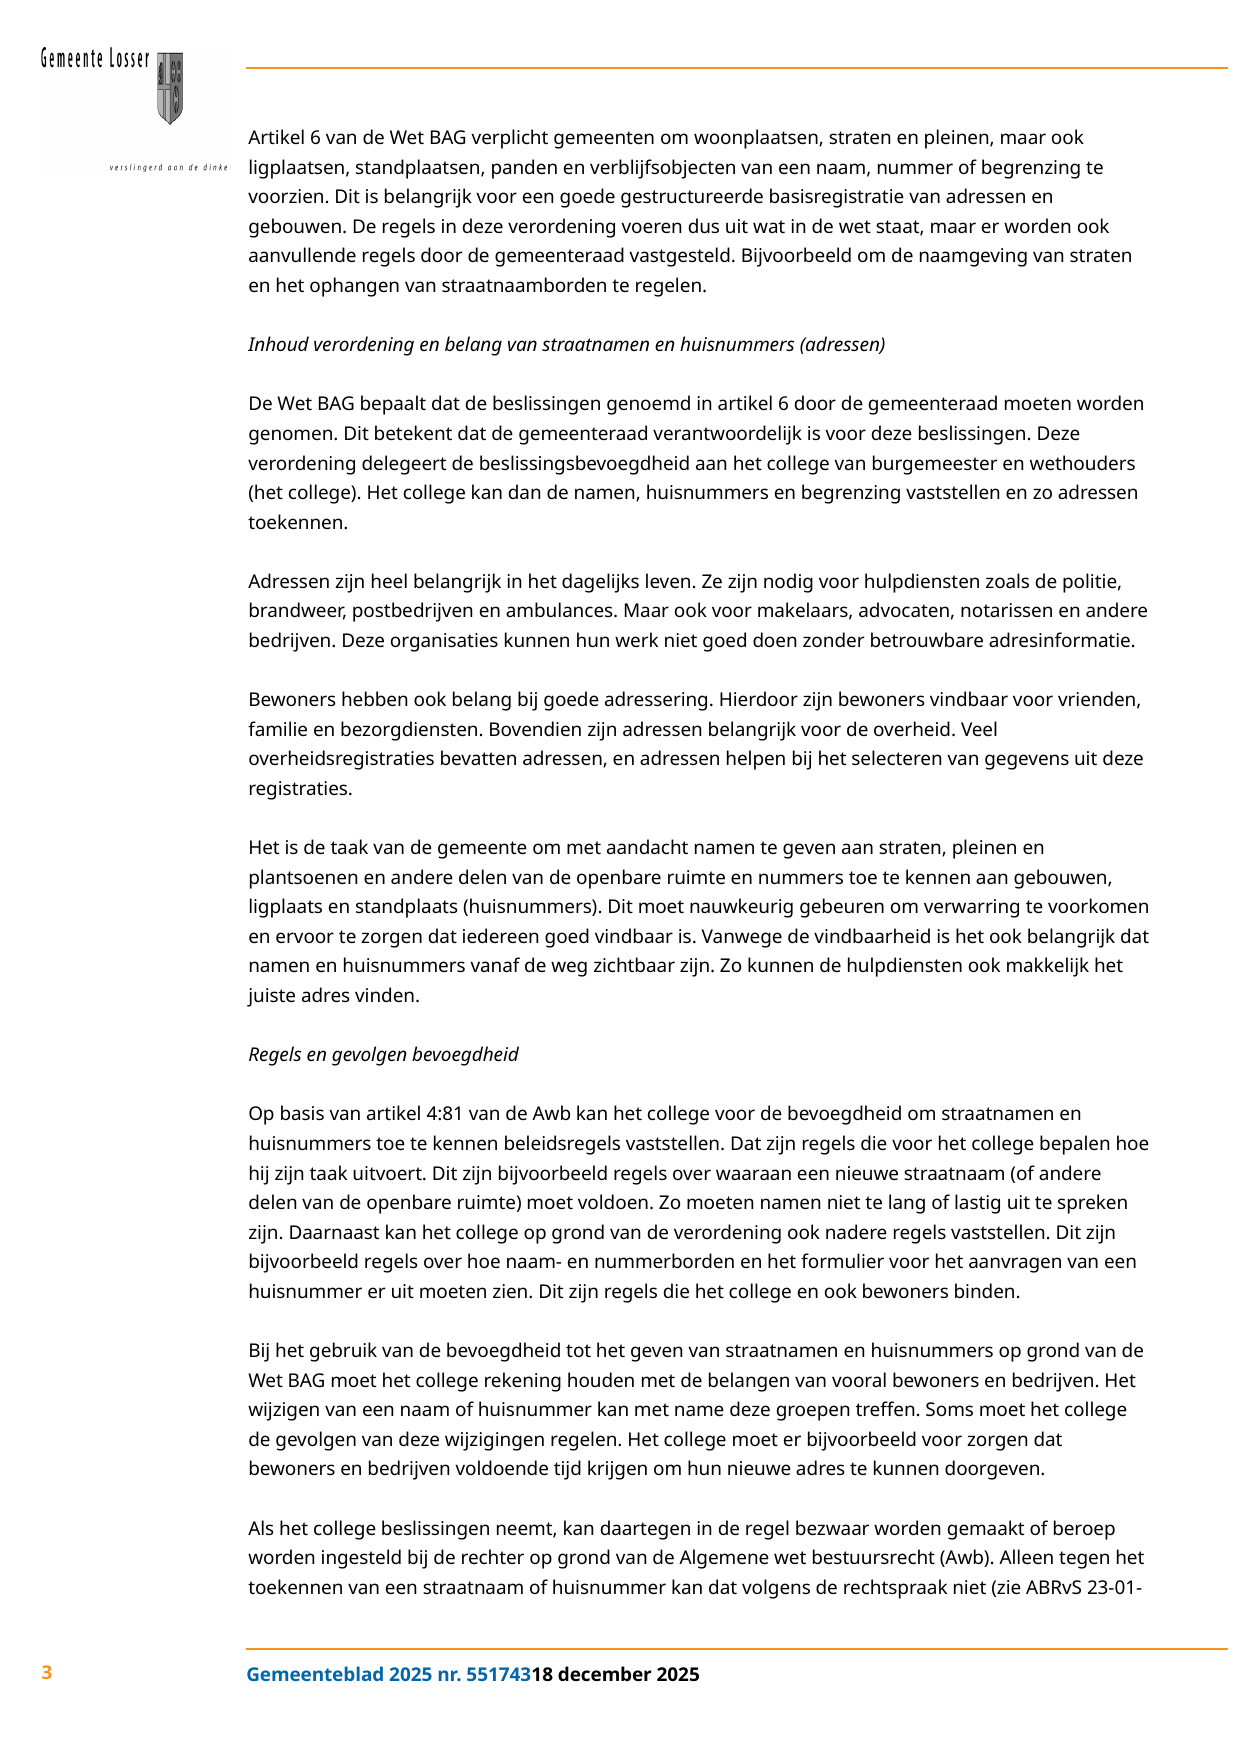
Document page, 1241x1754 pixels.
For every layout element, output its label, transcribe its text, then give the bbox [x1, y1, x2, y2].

text Bewoners hebben ook belang bij goede adressering. Hierdoor zijn bewoners vindbaar voor vrienden, familie en bezorgdiensten. Bovendien zijn adressen belangrijk voor de overheid. Veel overheidsregistraties bevatten adressen, en adressen helpen bij het selecteren van gegevens uit deze registraties. [248, 686, 1152, 801]
text Op basis van artikel 4:81 van de Awb kan het college voor de bevoegdheid om straatnamen en huisnummers toe te kennen beleidsregels vaststellen. Dat zijn regels die voor het college bepalen hoe hij zijn taak uitvoert. Dit zijn bijvoorbeeld regels over waaraan een nieuwe straatnaam (of andere delen van de openbare ruimte) moet voldoen. Zo moeten namen niet te lang of lastig uit te spreken zijn. Daarnaast kan het college op grond van de verordening ook nadere regels vaststellen. Dit zijn bijvoorbeeld regels over hoe naam- en nummerborden en het formulier voor het aanvragen van een huisnummer er uit moeten zien. Dit zijn regels die het college en ook bewoners binden. [248, 1101, 1152, 1304]
text De Wet BAG bepaalt dat de beslissingen genoemd in artikel 6 door de gemeenteraad moeten worden genomen. Dit betekent dat de gemeenteraad verantwoordelijk is voor deze beslissingen. Deze verordening delegeert de beslissingsbevoegdheid aan het college van burgemeester en wethouders (het college). Het college kan dan de namen, huisnummers en begrenzing vaststellen en zo adressen toekennen. [248, 391, 1152, 535]
picture [41, 47, 231, 172]
text Inhoud verordening en belang van straatnamen en huisnummers (adressen) [248, 331, 1152, 357]
text Regels en gevolgen bevoegdheid [248, 1041, 1152, 1067]
text Als het college beslissingen neemt, kan daartegen in de regel bezwaar worden gemaakt of beroep worden ingesteld bij de rechter op grond van de Algemene wet bestuursrecht (Awb). Alleen tegen het toekennen van een straatnaam of huisnummer kan dat volgens de rechtspraak niet (zie ABRvS 23-01- [248, 1515, 1152, 1600]
text Bij het gebruik van de bevoegdheid tot het geven van straatnamen en huisnummers op grond van de Wet BAG moet het college rekening houden met de belangen van vooral bewoners en bedrijven. Het wijzigen van een naam of huisnummer kan met name deze groepen treffen. Soms moet het college de gevolgen van deze wijzigingen regelen. Het college moet er bijvoorbeeld voor zorgen dat bewoners en bedrijven voldoende tijd krijgen om hun nieuwe adres te kunnen doorgeven. [248, 1337, 1152, 1481]
text Het is de taak van de gemeente om met aandacht namen te geven aan straten, pleinen en plantsoenen en andere delen van de openbare ruimte en nummers toe te kennen aan gebouwen, ligplaats en standplaats (huisnummers). Dit moet nauwkeurig gebeuren om verwarring te voorkomen en ervoor te zorgen dat iedereen goed vindbaar is. Vanwege de vindbaarheid is het ook belangrijk dat namen en huisnummers vanaf de weg zichtbaar zijn. Zo kunnen de hulpdiensten ook makkelijk het juiste adres vinden. [248, 834, 1152, 1008]
text Adressen zijn heel belangrijk in het dagelijks leven. Ze zijn nodig voor hulpdiensten zoals de politie, brandweer, postbedrijven en ambulances. Maar ook voor makelaars, advocaten, notarissen en andere bedrijven. Deze organisaties kunnen hun werk niet goed doen zonder betrouwbare adresinformatie. [248, 568, 1152, 653]
text Artikel 6 van de Wet BAG verplicht gemeenten om woonplaatsen, straten en pleinen, maar ook ligplaatsen, standplaatsen, panden en verblijfsobjecten van een naam, nummer of begrenzing te voorzien. Dit is belangrijk voor een goede gestructureerde basisregistratie van adressen en gebouwen. De regels in deze verordening voeren dus uit wat in de wet staat, maar er worden ook aanvullende regels door de gemeenteraad vastgesteld. Bijvoorbeeld om de naamgeving van straten en het ophangen van straatnaamborden te regelen. [248, 124, 1152, 298]
